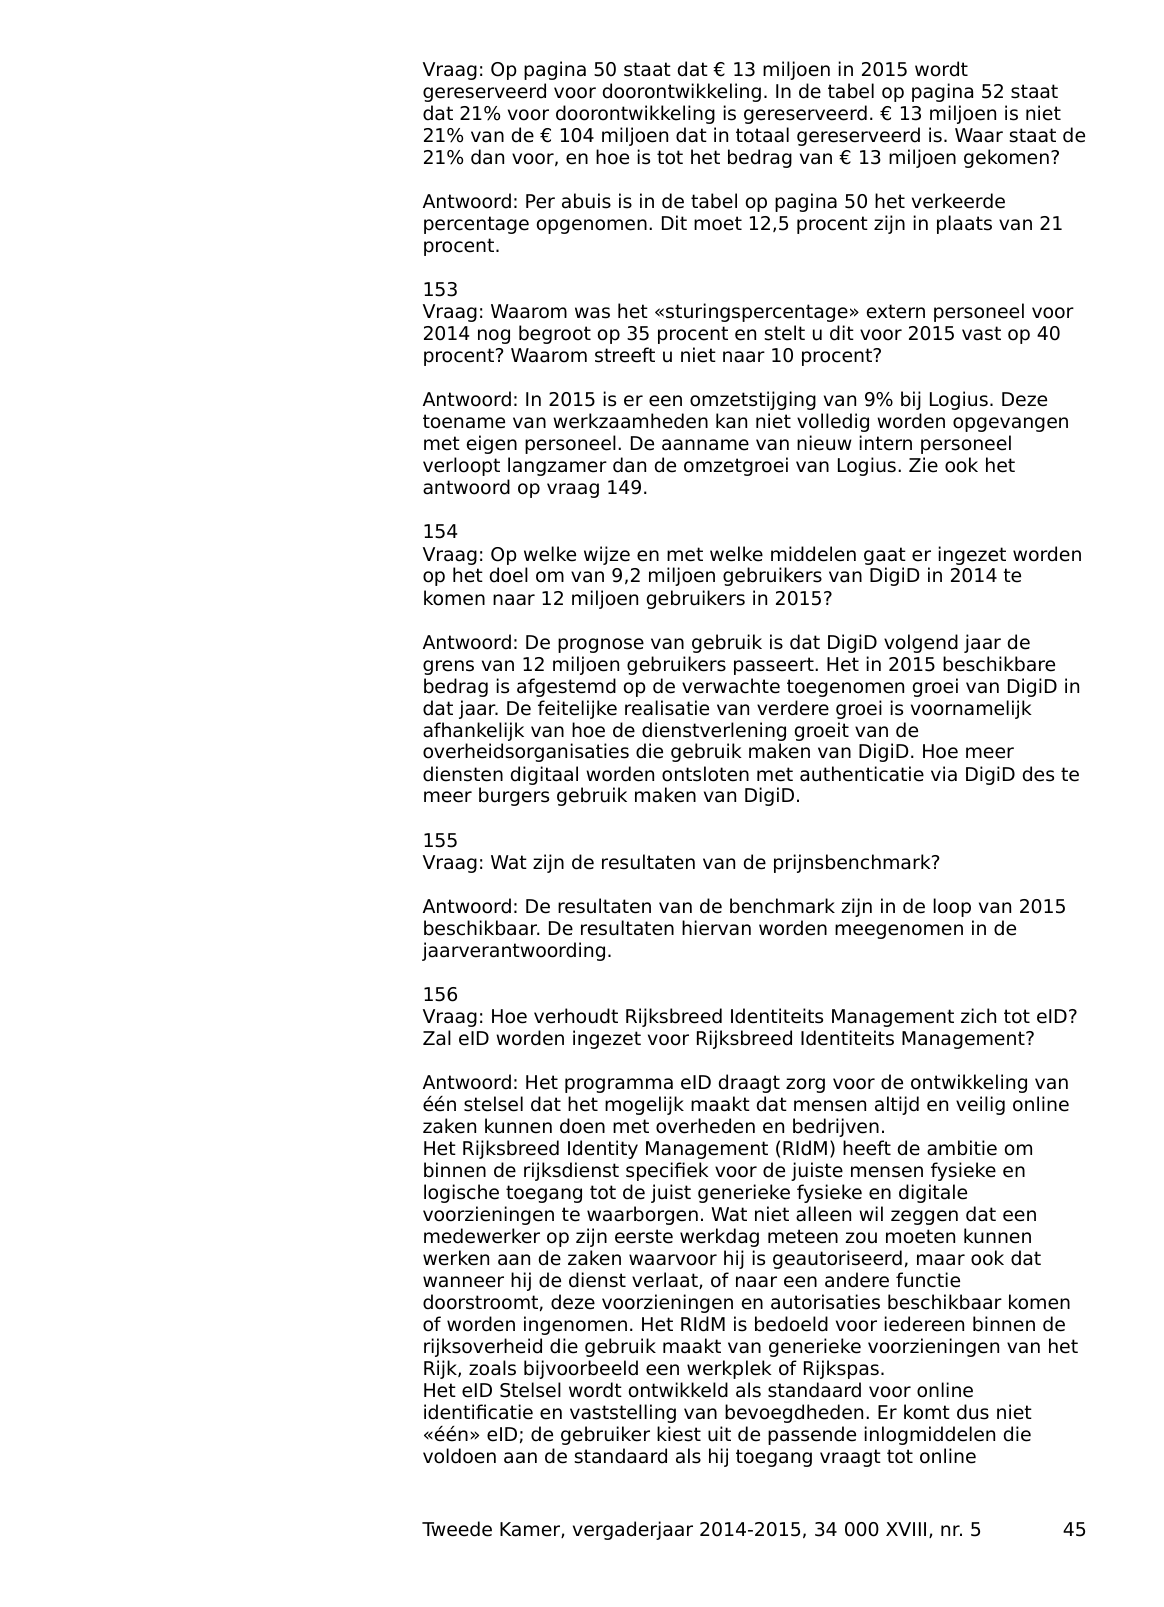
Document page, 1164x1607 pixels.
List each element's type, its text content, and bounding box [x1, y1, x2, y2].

text Antwoord: Het programma eID draagt zorg voor de ontwikkeling van één stelsel dat het mogelijk maakt dat mensen altijd en veilig online zaken kunnen doen met overheden en bedrijven. [422, 1072, 1087, 1138]
text Het Rijksbreed Identity Management (RIdM) heeft de ambitie om binnen de rijksdienst specifiek voor de juiste mensen fysieke en logische toegang tot de juist generieke fysieke en digitale voorzieningen te waarborgen. Wat niet alleen wil zeggen dat een medewerker op zijn eerste werkdag meteen zou moeten kunnen werken aan de zaken waarvoor hij is geautoriseerd, maar ook dat wanneer hij de dienst verlaat, of naar een andere functie doorstroomt, deze voorzieningen en autorisaties beschikbaar komen of worden ingenomen. Het RIdM is bedoeld voor iedereen binnen de rijksoverheid die gebruik maakt van generieke voorzieningen van het Rijk, zoals bijvoorbeeld een werkplek of Rijkspas. [422, 1138, 1087, 1380]
text Het eID Stelsel wordt ontwikkeld als standaard voor online identificatie en vaststelling van bevoegdheden. Er komt dus niet «één» eID; de gebruiker kiest uit de passende inlogmiddelen die voldoen aan de standaard als hij toegang vraagt tot online [422, 1380, 1087, 1468]
text Antwoord: In 2015 is er een omzetstijging van 9% bij Logius. Deze toename van werkzaamheden kan niet volledig worden opgevangen met eigen personeel. De aanname van nieuw intern personeel verloopt langzamer dan de omzetgroei van Logius. Zie ook het antwoord op vraag 149. [422, 389, 1087, 499]
text 156 [422, 984, 1087, 1006]
text 153 [422, 279, 1087, 301]
text Antwoord: Per abuis is in de tabel op pagina 50 het verkeerde percentage opgenomen. Dit moet 12,5 procent zijn in plaats van 21 procent. [422, 191, 1087, 257]
text Antwoord: De prognose van gebruik is dat DigiD volgend jaar de grens van 12 miljoen gebruikers passeert. Het in 2015 beschikbare bedrag is afgestemd op de verwachte toegenomen groei van DigiD in dat jaar. De feitelijke realisatie van verdere groei is voornamelijk afhankelijk van hoe de dienstverlening groeit van de overheidsorganisaties die gebruik maken van DigiD. Hoe meer diensten digitaal worden ontsloten met authenticatie via DigiD des te meer burgers gebruik maken van DigiD. [422, 632, 1087, 807]
text 154 [422, 521, 1087, 543]
text Vraag: Waarom was het «sturingspercentage» extern personeel voor 2014 nog begroot op 35 procent en stelt u dit voor 2015 vast op 40 procent? Waarom streeft u niet naar 10 procent? [422, 301, 1087, 367]
text Vraag: Op welke wijze en met welke middelen gaat er ingezet worden op het doel om van 9,2 miljoen gebruikers van DigiD in 2014 te komen naar 12 miljoen gebruikers in 2015? [422, 543, 1087, 609]
text Vraag: Op pagina 50 staat dat € 13 miljoen in 2015 wordt gereserveerd voor doorontwikkeling. In de tabel op pagina 52 staat dat 21% voor doorontwikkeling is gereserveerd. € 13 miljoen is niet 21% van de € 104 miljoen dat in totaal gereserveerd is. Waar staat de 21% dan voor, en hoe is tot het bedrag van € 13 miljoen gekomen? [422, 59, 1087, 169]
text Vraag: Hoe verhoudt Rijksbreed Identiteits Management zich tot eID? Zal eID worden ingezet voor Rijksbreed Identiteits Management? [422, 1006, 1087, 1050]
text Antwoord: De resultaten van de benchmark zijn in de loop van 2015 beschikbaar. De resultaten hiervan worden meegenomen in de jaarverantwoording. [422, 896, 1087, 962]
text Vraag: Wat zijn de resultaten van de prijnsbenchmark? [422, 852, 1087, 873]
text 155 [422, 829, 1087, 852]
